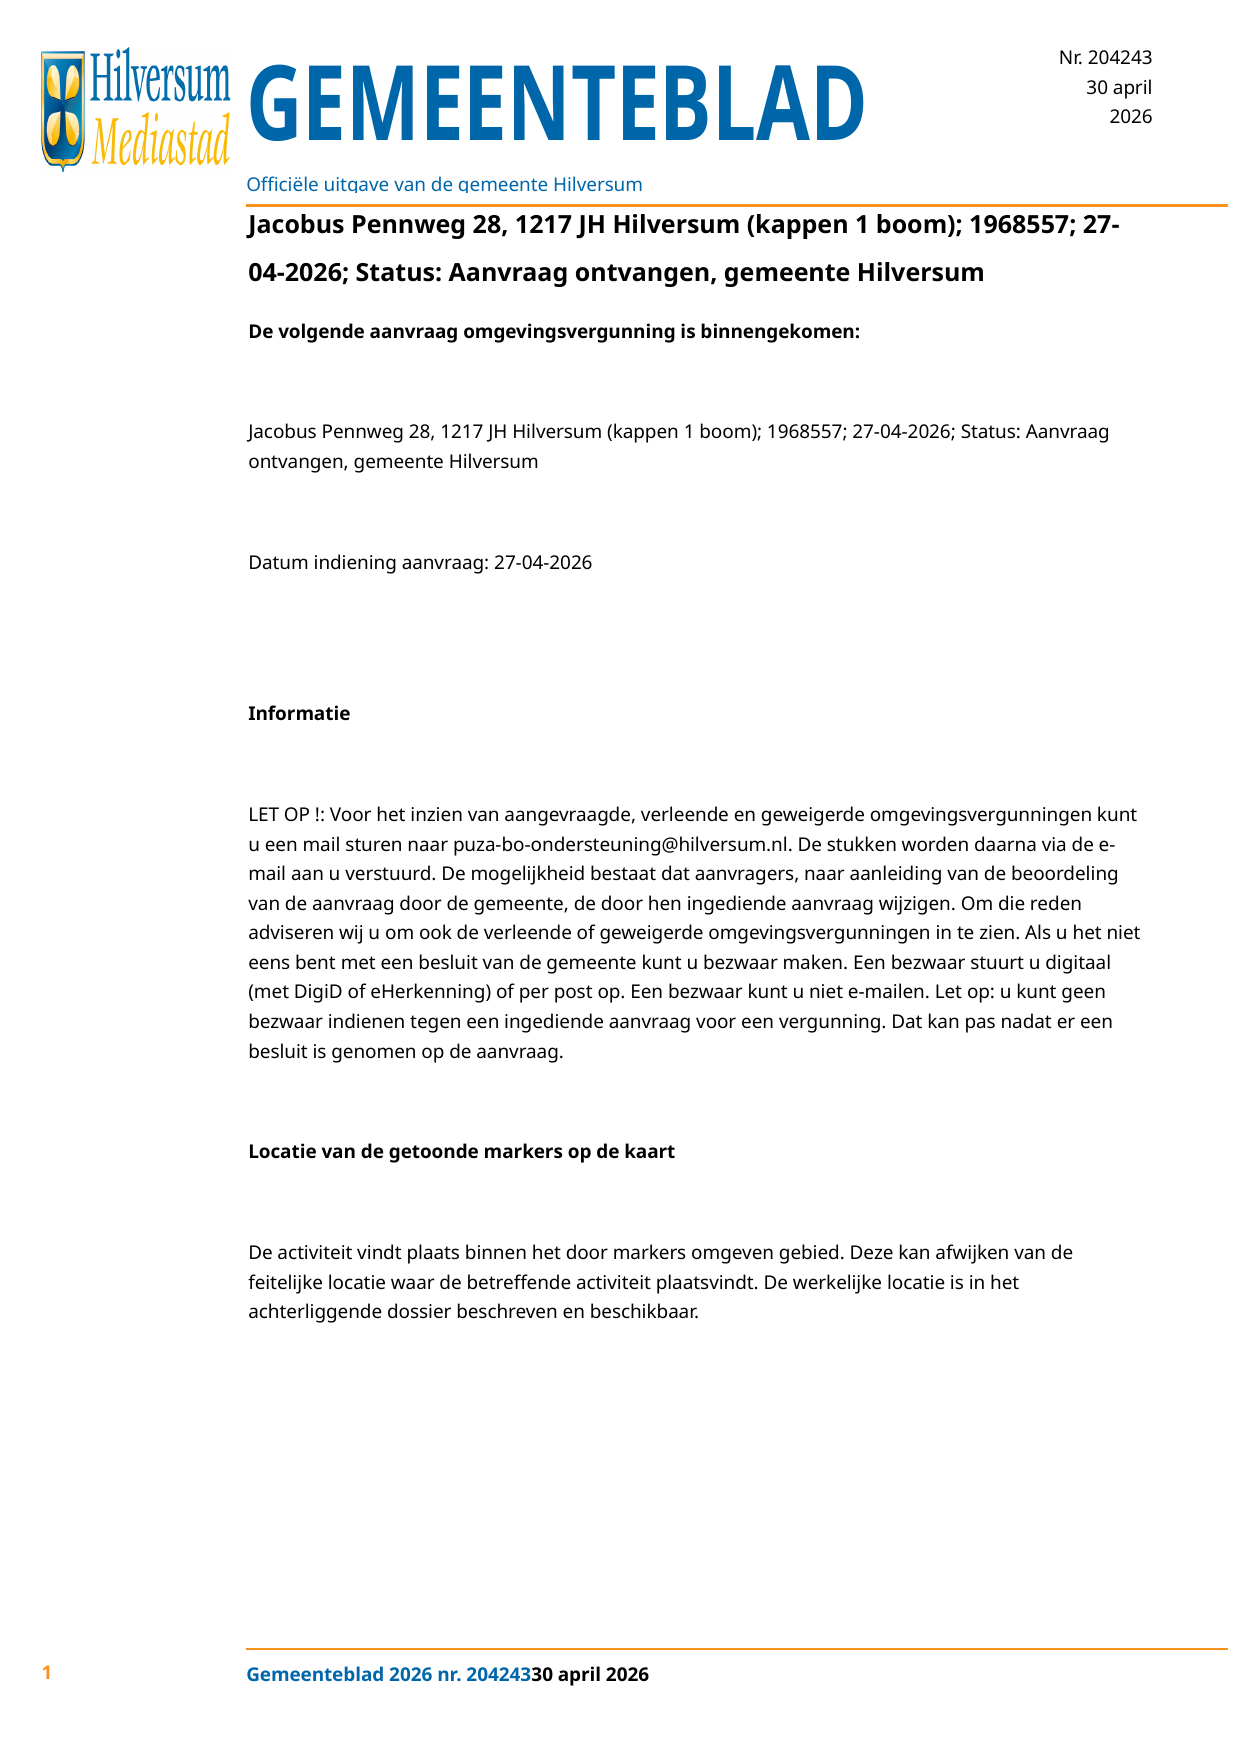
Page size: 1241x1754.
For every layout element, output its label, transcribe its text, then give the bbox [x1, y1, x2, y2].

text De activiteit vindt plaats binnen het door markers omgeven gebied. Deze kan afwijken van de feitelijke locatie waar de betreffende activiteit plaatsvindt. De werkelijke locatie is in het achterliggende dossier beschreven en beschikbaar. [248, 1239, 1152, 1324]
text De volgende aanvraag omgevingsvergunning is binnengekomen: [248, 318, 1152, 344]
text Jacobus Pennweg 28, 1217 JH Hilversum (kappen 1 boom); 1968557; 27-04-2026; Status: Aanvraag ontvangen, gemeente Hilversum [248, 207, 1152, 288]
picture [41, 47, 231, 172]
text Informatie [248, 700, 1152, 726]
text Datum indiening aanvraag: 27-04-2026 [248, 549, 1152, 575]
text Locatie van de getoonde markers op de kaart [248, 1139, 1152, 1164]
text Jacobus Pennweg 28, 1217 JH Hilversum (kappen 1 boom); 1968557; 27-04-2026; Status: Aanvraag ontvangen, gemeente Hilversum [248, 419, 1152, 474]
text LET OP !: Voor het inzien van aangevraagde, verleende en geweigerde omgevingsvergunningen kunt u een mail sturen naar puza-bo-ondersteuning@hilversum.nl. De stukken worden daarna via de e-mail aan u verstuurd. De mogelijkheid bestaat dat aanvragers, naar aanleiding van de beoordeling van de aanvraag door de gemeente, de door hen ingediende aanvraag wijzigen. Om die reden adviseren wij u om ook de verleende of geweigerde omgevingsvergunningen in te zien. Als u het niet eens bent met een besluit van de gemeente kunt u bezwaar maken. Een bezwaar stuurt u digitaal (met DigiD of eHerkenning) of per post op. Een bezwaar kunt u niet e-mailen. Let op: u kunt geen bezwaar indienen tegen een ingediende aanvraag voor een vergunning. Dat kan pas nadat er een besluit is genomen op de aanvraag. [248, 801, 1152, 1064]
